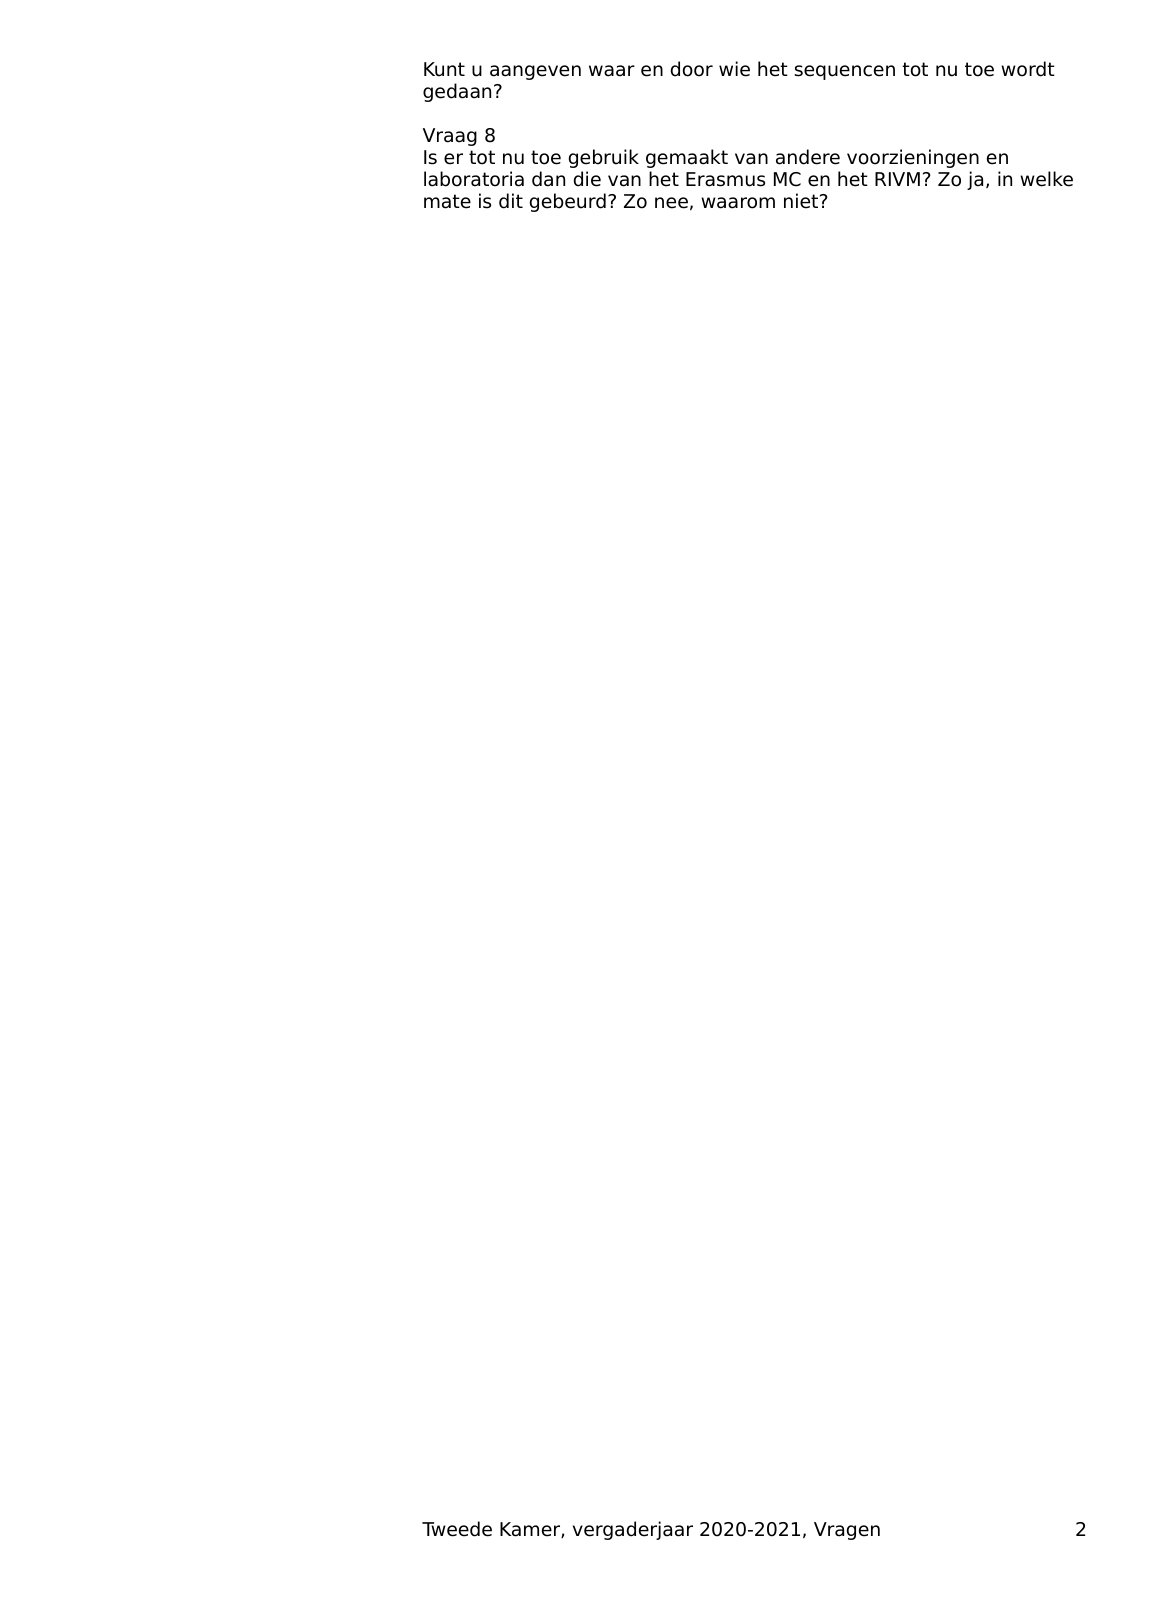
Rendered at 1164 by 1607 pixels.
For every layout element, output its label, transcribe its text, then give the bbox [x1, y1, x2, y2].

text Kunt u aangeven waar en door wie het sequencen tot nu toe wordt gedaan? [422, 59, 1087, 103]
text Vraag 8 [422, 125, 1087, 147]
text Is er tot nu toe gebruik gemaakt van andere voorzieningen en laboratoria dan die van het Erasmus MC en het RIVM? Zo ja, in welke mate is dit gebeurd? Zo nee, waarom niet? [422, 147, 1087, 213]
